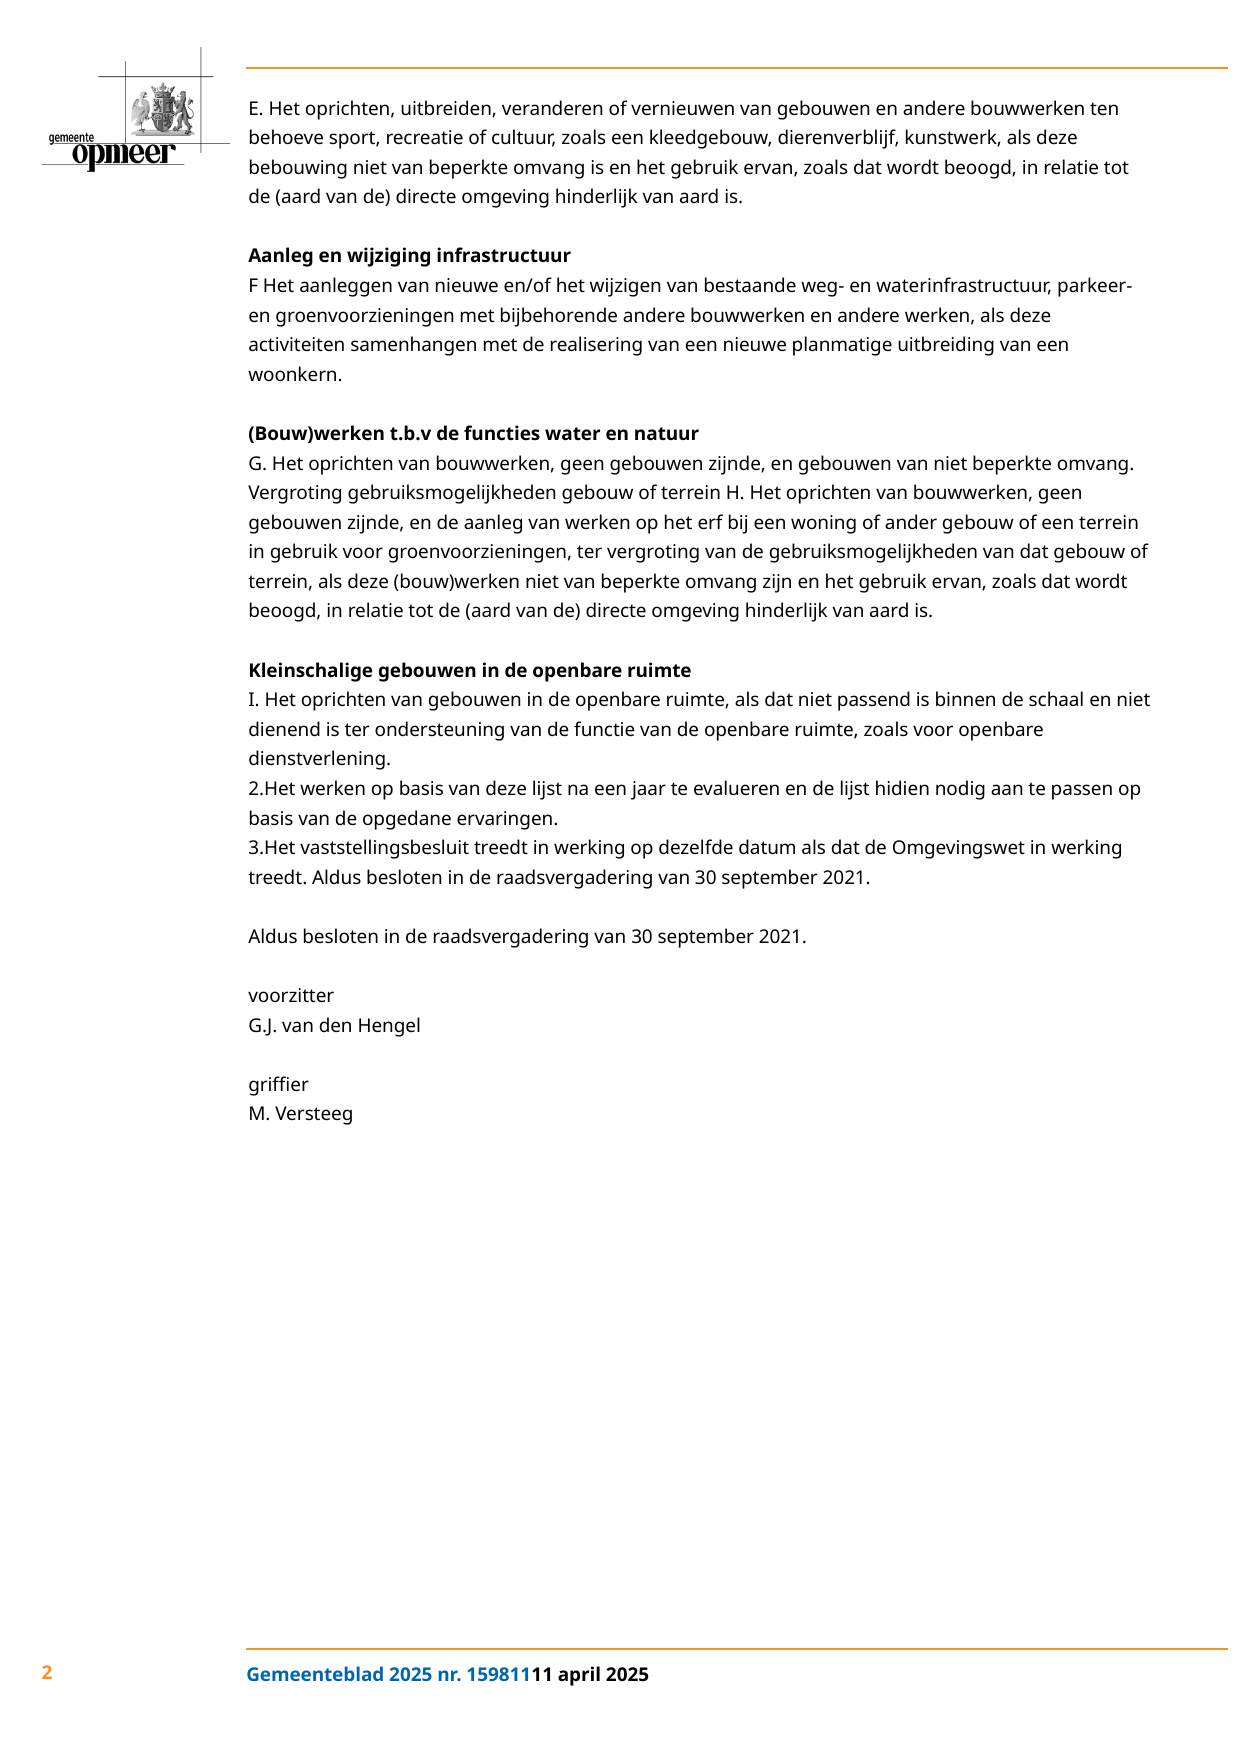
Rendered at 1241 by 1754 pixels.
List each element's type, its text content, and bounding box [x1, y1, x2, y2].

text Kleinschalige gebouwen in de openbare ruimte [248, 657, 1152, 683]
text G. Het oprichten van bouwwerken, geen gebouwen zijnde, en gebouwen van niet beperkte omvang. Vergroting gebruiksmogelijkheden gebouw of terrein H. Het oprichten van bouwwerken, geen gebouwen zijnde, en de aanleg van werken op het erf bij een woning of ander gebouw of een terrein in gebruik voor groenvoorzieningen, ter vergroting van de gebruiksmogelijkheden van dat gebouw of terrein, als deze (bouw)werken niet van beperkte omvang zijn en het gebruik ervan, zoals dat wordt beoogd, in relatie tot de (aard van de) directe omgeving hinderlijk van aard is. [248, 450, 1152, 623]
text voorzitter [248, 982, 1152, 1008]
text Aldus besloten in de raadsvergadering van 30 september 2021. [248, 923, 1152, 949]
text F Het aanleggen van nieuwe en/of het wijzigen van bestaande weg- en waterinfrastructuur, parkeer- en groenvoorzieningen met bijbehorende andere bouwwerken en andere werken, als deze activiteiten samenhangen met de realisering van een nieuwe planmatige uitbreiding van een woonkern. [248, 272, 1152, 387]
text G.J. van den Hengel [248, 1012, 1152, 1038]
text (Bouw)werken t.b.v de functies water en natuur [248, 420, 1152, 446]
text 2.Het werken op basis van deze lijst na een jaar te evalueren en de lijst hidien nodig aan te passen op basis van de opgedane ervaringen. [248, 775, 1152, 831]
text griffier [248, 1071, 1152, 1097]
text Aanleg en wijziging infrastructuur [248, 243, 1152, 268]
text M. Versteeg [248, 1101, 1152, 1126]
text E. Het oprichten, uitbreiden, veranderen of vernieuwen van gebouwen en andere bouwwerken ten behoeve sport, recreatie of cultuur, zoals een kleedgebouw, dierenverblijf, kunstwerk, als deze bebouwing niet van beperkte omvang is en het gebruik ervan, zoals dat wordt beoogd, in relatie tot de (aard van de) directe omgeving hinderlijk van aard is. [248, 95, 1152, 209]
text 3.Het vaststellingsbesluit treedt in werking op dezelfde datum als dat de Omgevingswet in werking treedt. Aldus besloten in de raadsvergadering van 30 september 2021. [248, 834, 1152, 890]
picture [41, 47, 231, 172]
text I. Het oprichten van gebouwen in de openbare ruimte, als dat niet passend is binnen de schaal en niet dienend is ter ondersteuning van de functie van de openbare ruimte, zoals voor openbare dienstverlening. [248, 686, 1152, 771]
